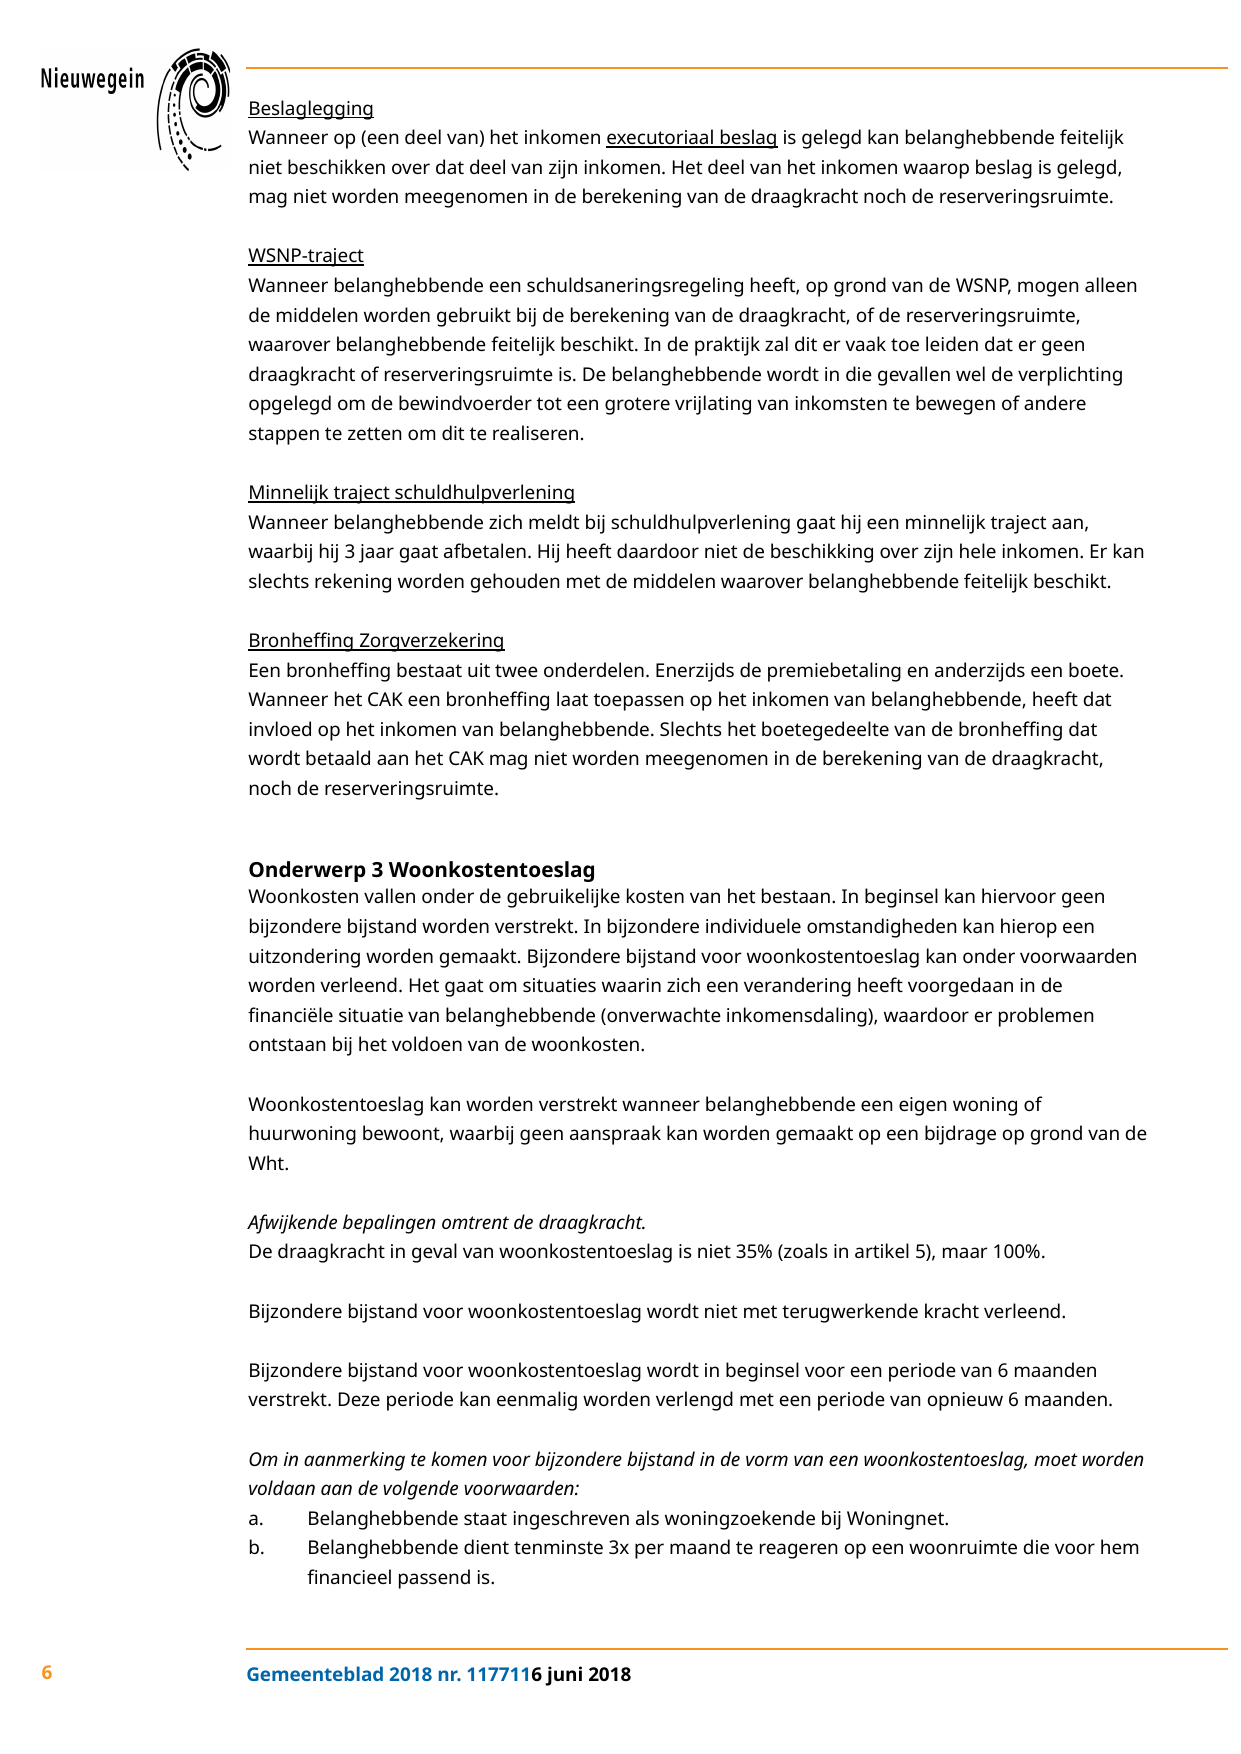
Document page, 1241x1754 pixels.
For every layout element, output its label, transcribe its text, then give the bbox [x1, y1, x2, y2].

text Om in aanmerking te komen voor bijzondere bijstand in de vorm van een woonkostentoeslag, moet worden voldaan aan de volgende voorwaarden: [248, 1446, 1152, 1501]
list Belanghebbende dient tenminste 3x per maand te reageren op een woonruimte die voor hem financieel passend is. [248, 1534, 1152, 1590]
text Bijzondere bijstand voor woonkostentoeslag wordt niet met terugwerkende kracht verleend. [248, 1298, 1152, 1323]
text Minnelijk traject schuldhulpverlening [248, 479, 1152, 505]
text Woonkostentoeslag kan worden verstrekt wanneer belanghebbende een eigen woning of huurwoning bewoont, waarbij geen aanspraak kan worden gemaakt op een bijdrage op grond van de Wht. [248, 1091, 1152, 1176]
text WSNP-traject [248, 243, 1152, 268]
text Een bronheffing bestaat uit twee onderdelen. Enerzijds de premiebetaling en anderzijds een boete. Wanneer het CAK een bronheffing laat toepassen op het inkomen van belanghebbende, heeft dat invloed op het inkomen van belanghebbende. Slechts het boetegedeelte van de bronheffing dat wordt betaald aan het CAK mag niet worden meegenomen in de berekening van de draagkracht, noch de reserveringsruimte. [248, 657, 1152, 801]
list Belanghebbende staat ingeschreven als woningzoekende bij Woningnet. [248, 1505, 1152, 1531]
text Beslaglegging [248, 95, 1152, 121]
text Wanneer belanghebbende een schuldsaneringsregeling heeft, op grond van de WSNP, mogen alleen de middelen worden gebruikt bij de berekening van de draagkracht, of de reserveringsruimte, waarover belanghebbende feitelijk beschikt. In de praktijk zal dit er vaak toe leiden dat er geen draagkracht of reserveringsruimte is. De belanghebbende wordt in die gevallen wel de verplichting opgelegd om de bewindvoerder tot een grotere vrijlating van inkomsten te bewegen of andere stappen te zetten om dit te realiseren. [248, 272, 1152, 446]
text Onderwerp 3 Woonkostentoeslag [248, 855, 1152, 884]
text Woonkosten vallen onder de gebruikelijke kosten van het bestaan. In beginsel kan hiervoor geen bijzondere bijstand worden verstrekt. In bijzondere individuele omstandigheden kan hierop een uitzondering worden gemaakt. Bijzondere bijstand voor woonkostentoeslag kan onder voorwaarden worden verleend. Het gaat om situaties waarin zich een verandering heeft voorgedaan in de financiële situatie van belanghebbende (onverwachte inkomensdaling), waardoor er problemen ontstaan bij het voldoen van de woonkosten. [248, 884, 1152, 1057]
text De draagkracht in geval van woonkostentoeslag is niet 35% (zoals in artikel 5), maar 100%. [248, 1239, 1152, 1264]
text Bronheffing Zorgverzekering [248, 627, 1152, 653]
text Wanneer belanghebbende zich meldt bij schuldhulpverlening gaat hij een minnelijk traject aan, waarbij hij 3 jaar gaat afbetalen. Hij heeft daardoor niet de beschikking over zijn hele inkomen. Er kan slechts rekening worden gehouden met de middelen waarover belanghebbende feitelijk beschikt. [248, 509, 1152, 594]
text Wanneer op (een deel van) het inkomen executoriaal beslag is gelegd kan belanghebbende feitelijk niet beschikken over dat deel van zijn inkomen. Het deel van het inkomen waarop beslag is gelegd, mag niet worden meegenomen in de berekening van de draagkracht noch de reserveringsruimte. [248, 124, 1152, 209]
text Bijzondere bijstand voor woonkostentoeslag wordt in beginsel voor een periode van 6 maanden verstrekt. Deze periode kan eenmalig worden verlengd met een periode van opnieuw 6 maanden. [248, 1357, 1152, 1412]
picture [41, 47, 231, 172]
text Afwijkende bepalingen omtrent de draagkracht. [248, 1209, 1152, 1235]
